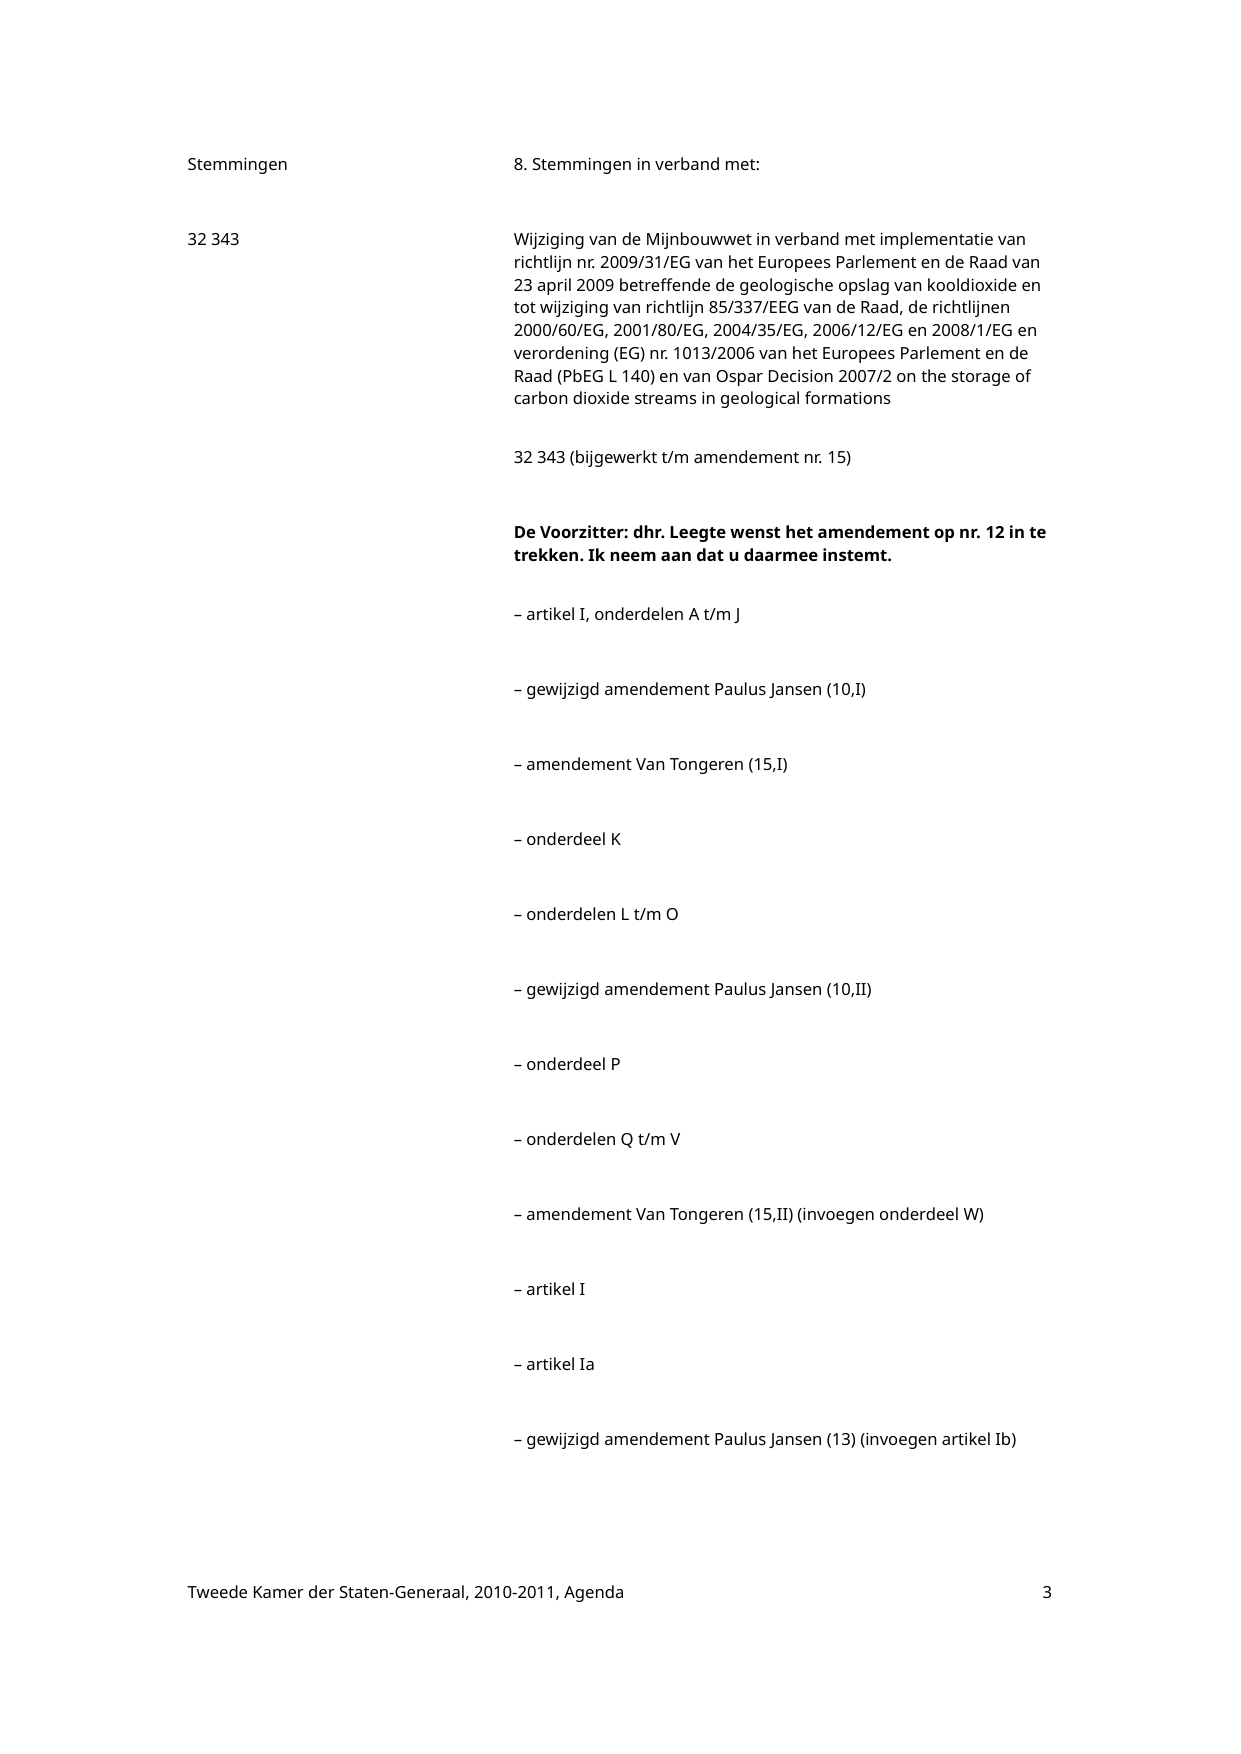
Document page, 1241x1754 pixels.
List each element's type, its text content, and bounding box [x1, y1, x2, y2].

table_cell – artikel Ia [510, 1349, 1053, 1424]
table_cell – gewijzigd amendement Paulus Jansen (13) (invoegen artikel Ib) [510, 1424, 1053, 1499]
table_cell [188, 899, 490, 974]
table_cell [490, 518, 510, 599]
table_cell [490, 824, 510, 899]
table_cell [188, 1349, 490, 1424]
table_cell [188, 974, 490, 1049]
table_cell [188, 1424, 490, 1499]
table_cell [188, 599, 490, 674]
table_cell – amendement Van Tongeren (15,I) [510, 749, 1053, 824]
table_cell [188, 1124, 490, 1199]
table_cell [490, 1124, 510, 1199]
table_cell – onderdelen Q t/m V [510, 1124, 1053, 1199]
table_cell [490, 443, 510, 518]
table_cell [490, 1349, 510, 1424]
table_cell – gewijzigd amendement Paulus Jansen (10,I) [510, 674, 1053, 749]
table_cell [490, 674, 510, 749]
table_cell – onderdelen L t/m O [510, 899, 1053, 974]
table_cell Stemmingen [188, 150, 490, 225]
table_cell [490, 749, 510, 824]
table_cell 8. Stemmingen in verband met: [510, 150, 1053, 225]
table_cell – artikel I, onderdelen A t/m J [510, 599, 1053, 674]
table_cell – gewijzigd amendement Paulus Jansen (10,II) [510, 974, 1053, 1049]
table_cell [188, 674, 490, 749]
table_cell [188, 749, 490, 824]
table_cell [490, 599, 510, 674]
table_cell Wijziging van de Mijnbouwwet in verband met implementatie van richtlijn nr. 2009/31/EG van het Europees Parlement en de Raad van 23 april 2009 betreffende de geologische opslag van kooldioxide en tot wijziging van richtlijn 85/337/EEG van de Raad, de richtlijnen 2000/60/EG, 2001/80/EG, 2004/35/EG, 2006/12/EG en 2008/1/EG en verordening (EG) nr. 1013/2006 van het Europees Parlement en de Raad (PbEG L 140) en van Ospar Decision 2007/2 on the storage of carbon dioxide streams in geological formations [510, 225, 1053, 443]
table_cell [490, 1199, 510, 1274]
table_cell [188, 1049, 490, 1124]
table_cell [490, 1274, 510, 1349]
table_cell [490, 899, 510, 974]
table_cell [490, 150, 510, 225]
table_cell [188, 824, 490, 899]
table_cell – onderdeel K [510, 824, 1053, 899]
table_cell 32 343 (bijgewerkt t/m amendement nr. 15) [510, 443, 1053, 518]
table_cell [188, 518, 490, 599]
table_cell [188, 1199, 490, 1274]
table_cell [490, 225, 510, 443]
table_cell [490, 974, 510, 1049]
table_cell [188, 443, 490, 518]
table_cell – onderdeel P [510, 1049, 1053, 1124]
table_cell De Voorzitter: dhr. Leegte wenst het amendement op nr. 12 in te trekken. Ik neem aan dat u daarmee instemt. [510, 518, 1053, 599]
table_cell 32 343 [188, 225, 490, 443]
table_cell [188, 1274, 490, 1349]
table_cell – amendement Van Tongeren (15,II) (invoegen onderdeel W) [510, 1199, 1053, 1274]
table_cell – artikel I [510, 1274, 1053, 1349]
table_cell [490, 1424, 510, 1499]
table_cell [490, 1049, 510, 1124]
